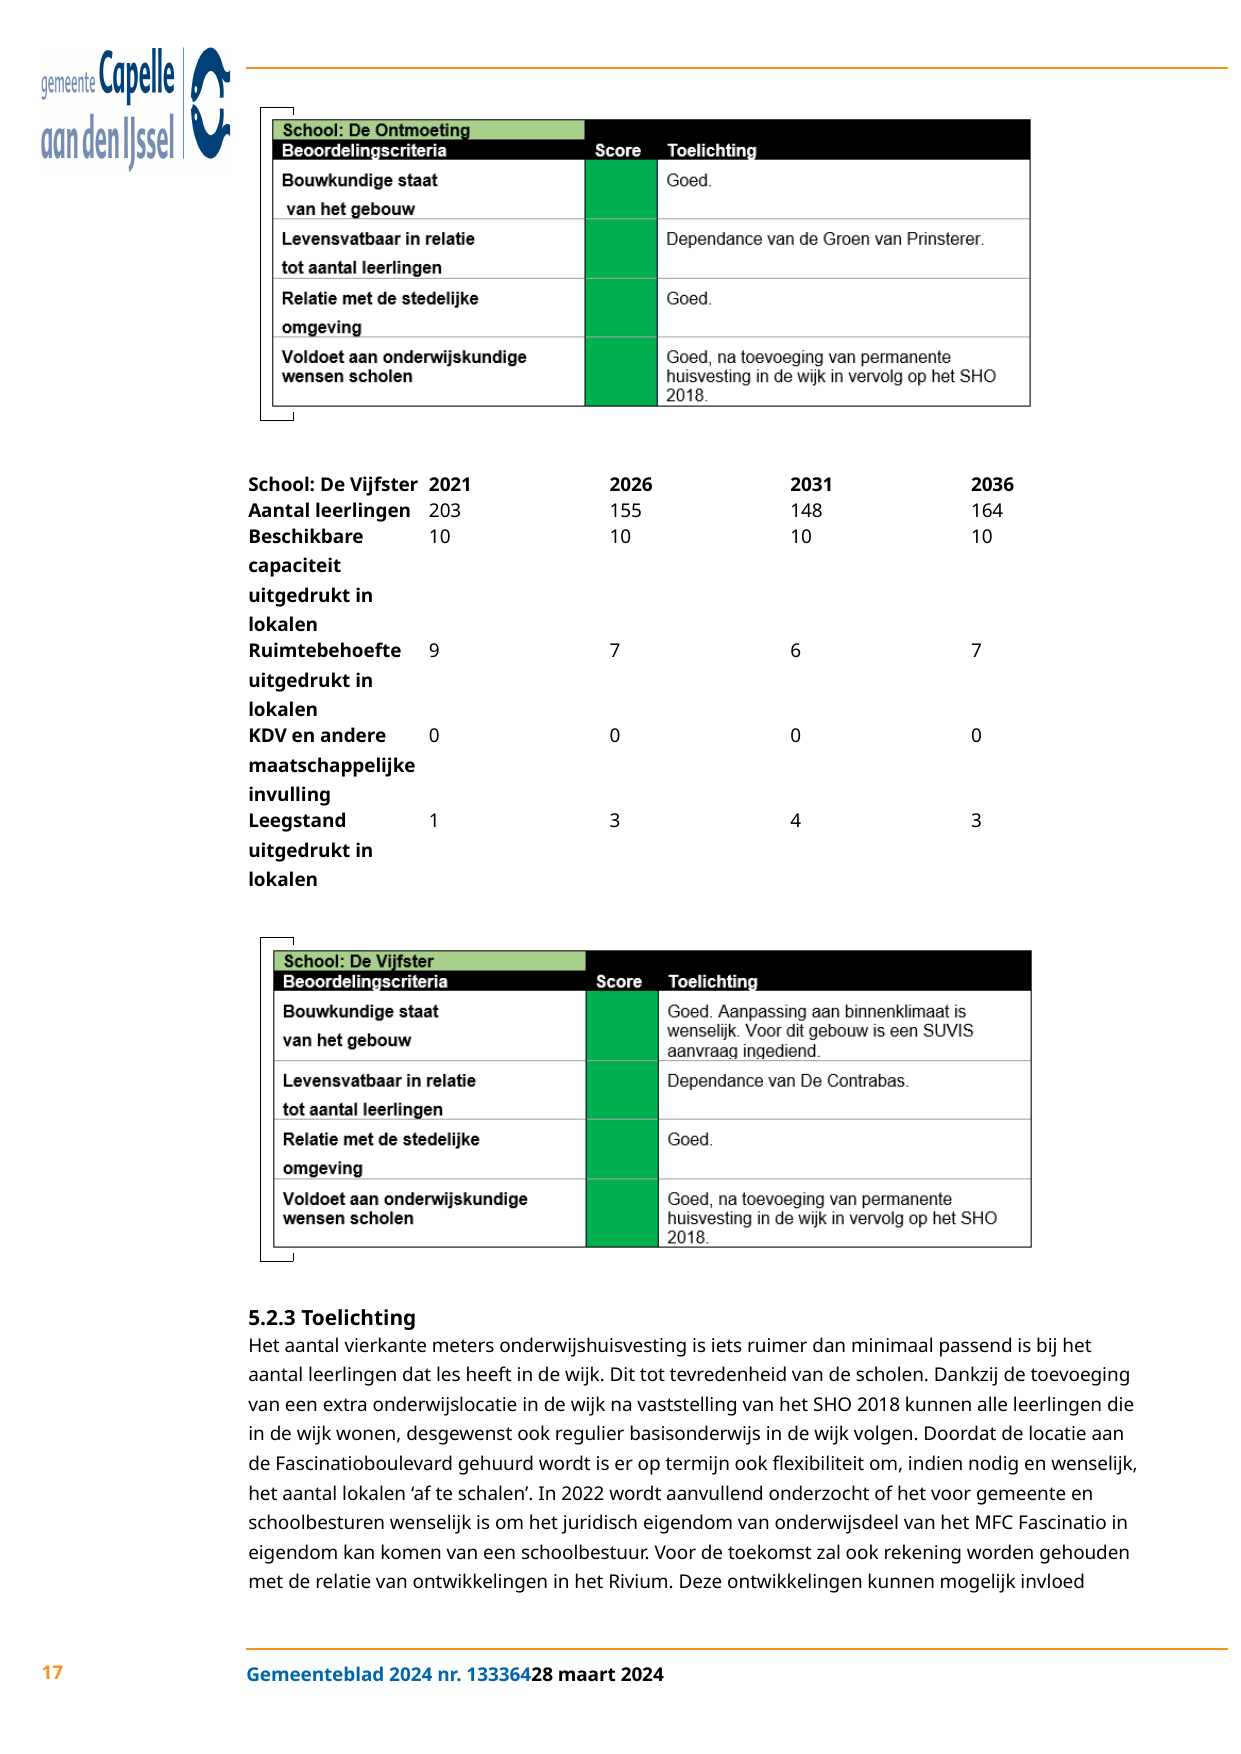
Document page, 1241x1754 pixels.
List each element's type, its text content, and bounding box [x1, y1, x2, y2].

table_cell Beschikbare capaciteit uitgedrukt in lokalen [248, 523, 429, 637]
picture [268, 945, 1036, 1253]
table_cell 10 [971, 523, 1152, 637]
table_header School: De Vijfster [248, 471, 429, 497]
table_cell KDV en andere maatschappelijke invulling [248, 722, 429, 807]
text Het aantal vierkante meters onderwijshuisvesting is iets ruimer dan minimaal passend is bij het aantal leerlingen dat les heeft in de wijk. Dit tot tevredenheid van de scholen. Dankzij de toevoeging van een extra onderwijslocatie in de wijk na vaststelling van het SHO 2018 kunnen alle leerlingen die in de wijk wonen, desgewenst ook regulier basisonderwijs in de wijk volgen. Doordat de locatie aan de Fascinatioboulevard gehuurd wordt is er op termijn ook flexibiliteit om, indien nodig en wenselijk, het aantal lokalen ‘af te schalen’. In 2022 wordt aanvullend onderzocht of het voor gemeente en schoolbesturen wenselijk is om het juridisch eigendom van onderwijsdeel van het MFC Fascinatio in eigendom kan komen van een schoolbestuur. Voor de toekomst zal ook rekening worden gehouden met de relatie van ontwikkelingen in het Rivium. Deze ontwikkelingen kunnen mogelijk invloed [248, 1332, 1152, 1594]
table_cell 6 [790, 638, 971, 722]
table_header 2026 [609, 471, 790, 497]
table_cell 148 [790, 497, 971, 523]
table_cell 3 [609, 807, 790, 892]
table_cell 4 [790, 807, 971, 892]
table_cell 203 [429, 497, 609, 523]
table_cell 7 [971, 638, 1152, 722]
table_cell 3 [971, 807, 1152, 892]
table_header 2036 [971, 471, 1152, 497]
table_cell Leegstand uitgedrukt in lokalen [248, 807, 429, 892]
table_cell 7 [609, 638, 790, 722]
table_cell 1 [429, 807, 609, 892]
table_cell 0 [609, 722, 790, 807]
table_cell 9 [429, 638, 609, 722]
table_cell 155 [609, 497, 790, 523]
table_cell 10 [790, 523, 971, 637]
table_cell 10 [609, 523, 790, 637]
picture [41, 47, 231, 172]
table_cell 0 [971, 722, 1152, 807]
table_cell 10 [429, 523, 609, 637]
table_cell 0 [790, 722, 971, 807]
table_header 2031 [790, 471, 971, 497]
table_header 2021 [429, 471, 609, 497]
table_cell Ruimtebehoefte uitgedrukt in lokalen [248, 638, 429, 722]
table_cell 164 [971, 497, 1152, 523]
text 5.2.3 Toelichting [248, 1303, 1152, 1332]
table_cell Aantal leerlingen [248, 497, 429, 523]
table_cell 0 [429, 722, 609, 807]
picture [268, 115, 1036, 412]
